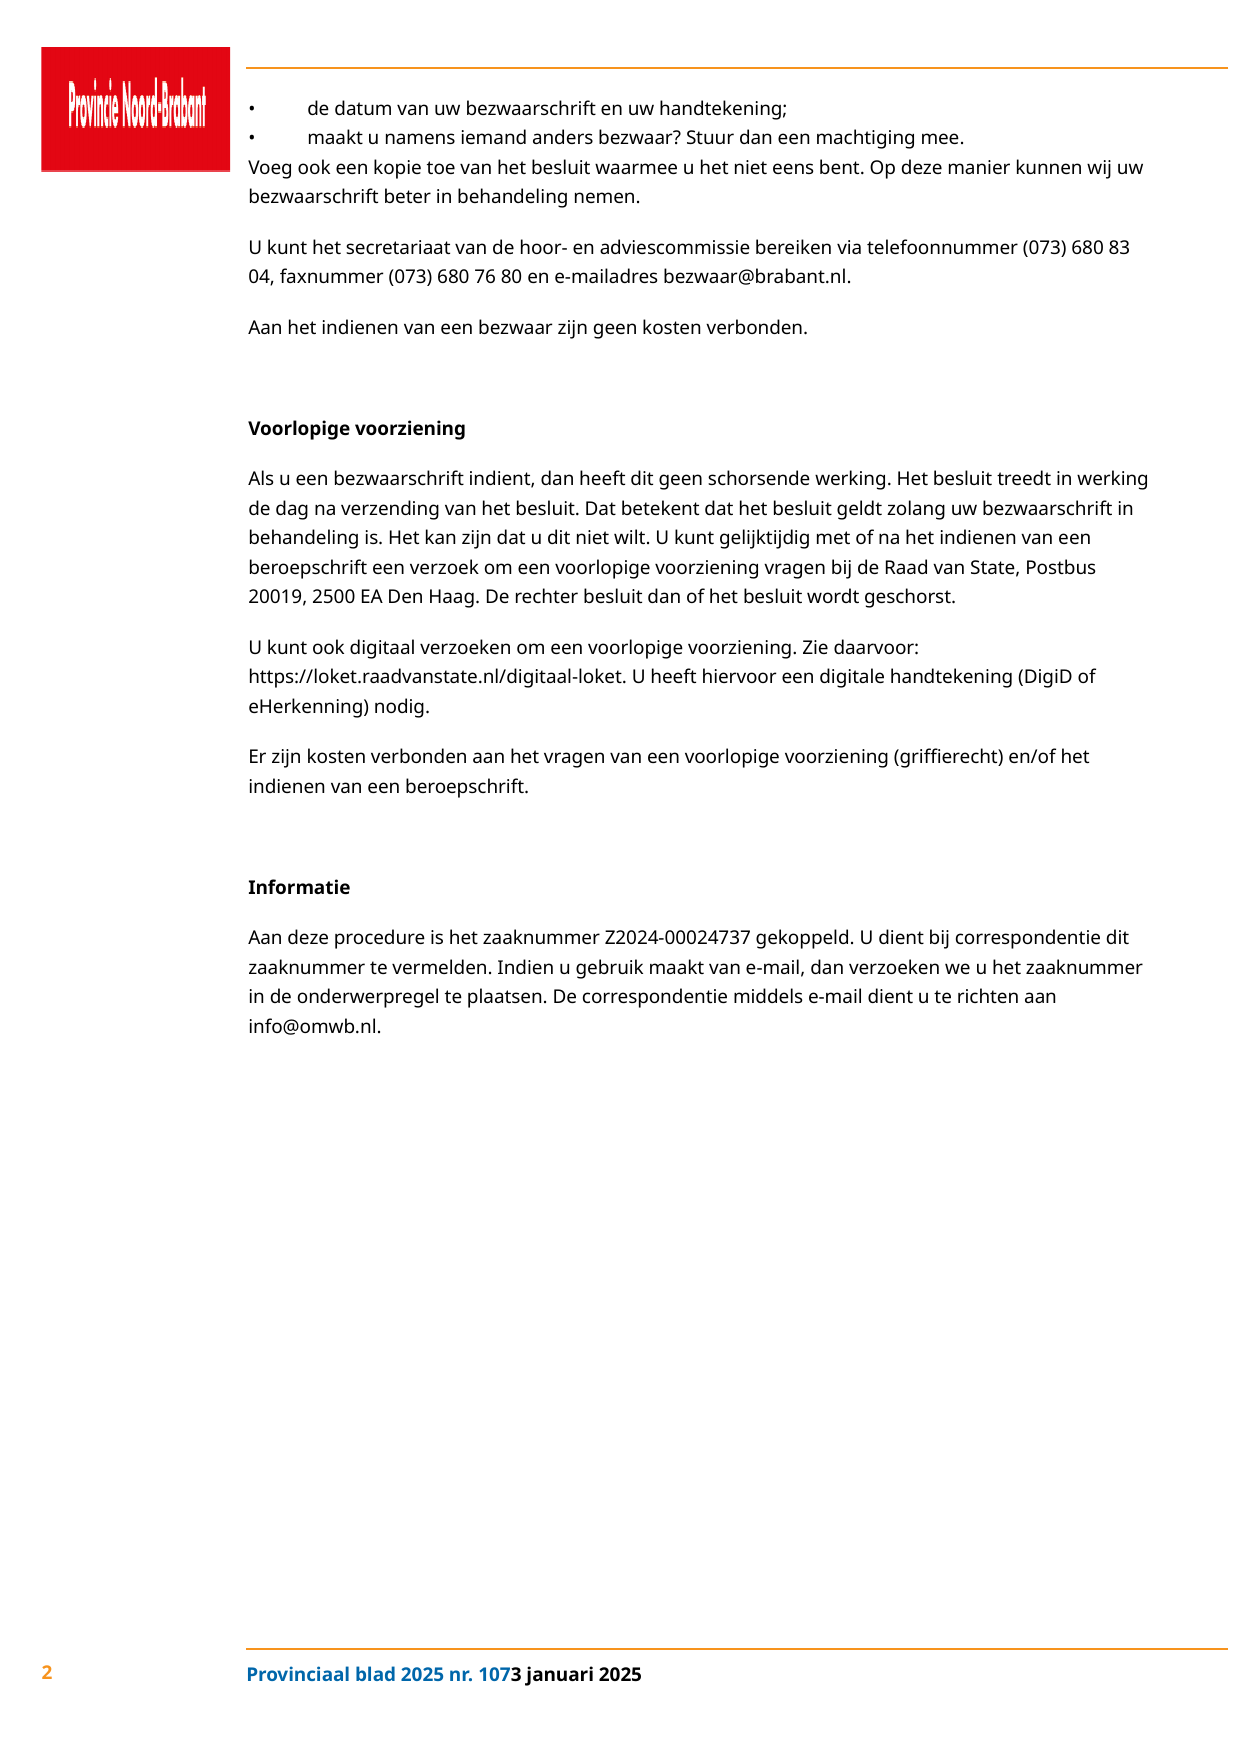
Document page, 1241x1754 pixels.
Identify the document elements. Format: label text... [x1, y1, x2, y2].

text Aan deze procedure is het zaaknummer Z2024-00024737 gekoppeld. U dient bij correspondentie dit zaaknummer te vermelden. Indien u gebruik maakt van e-mail, dan verzoeken we u het zaaknummer in de onderwerpregel te plaatsen. De correspondentie middels e-mail dient u te richten aan info@omwb.nl. [248, 924, 1152, 1039]
text U kunt ook digitaal verzoeken om een voorlopige voorziening. Zie daarvoor: https://loket.raadvanstate.nl/digitaal-loket. U heeft hiervoor een digitale handtekening (DigiD of eHerkenning) nodig. [248, 634, 1152, 719]
text Voorlopige voorziening [248, 415, 1152, 441]
list maakt u namens iemand anders bezwaar? Stuur dan een machtiging mee. [248, 124, 1152, 150]
list de datum van uw bezwaarschrift en uw handtekening; [248, 95, 1152, 121]
text Er zijn kosten verbonden aan het vragen van een voorlopige voorziening (griffierecht) en/of het indienen van een beroepschrift. [248, 743, 1152, 799]
picture [41, 47, 231, 172]
text Informatie [248, 874, 1152, 900]
text Voeg ook een kopie toe van het besluit waarmee u het niet eens bent. Op deze manier kunnen wij uw bezwaarschrift beter in behandeling nemen. [248, 154, 1152, 209]
text U kunt het secretariaat van de hoor- en adviescommissie bereiken via telefoonnummer (073) 680 83 04, faxnummer (073) 680 76 80 en e-mailadres bezwaar@brabant.nl. [248, 234, 1152, 289]
text Als u een bezwaarschrift indient, dan heeft dit geen schorsende werking. Het besluit treedt in werking de dag na verzending van het besluit. Dat betekent dat het besluit geldt zolang uw bezwaarschrift in behandeling is. Het kan zijn dat u dit niet wilt. U kunt gelijktijdig met of na het indienen van een beroepschrift een verzoek om een voorlopige voorziening vragen bij de Raad van State, Postbus 20019, 2500 EA Den Haag. De rechter besluit dan of het besluit wordt geschorst. [248, 465, 1152, 609]
text Aan het indienen van een bezwaar zijn geen kosten verbonden. [248, 314, 1152, 340]
